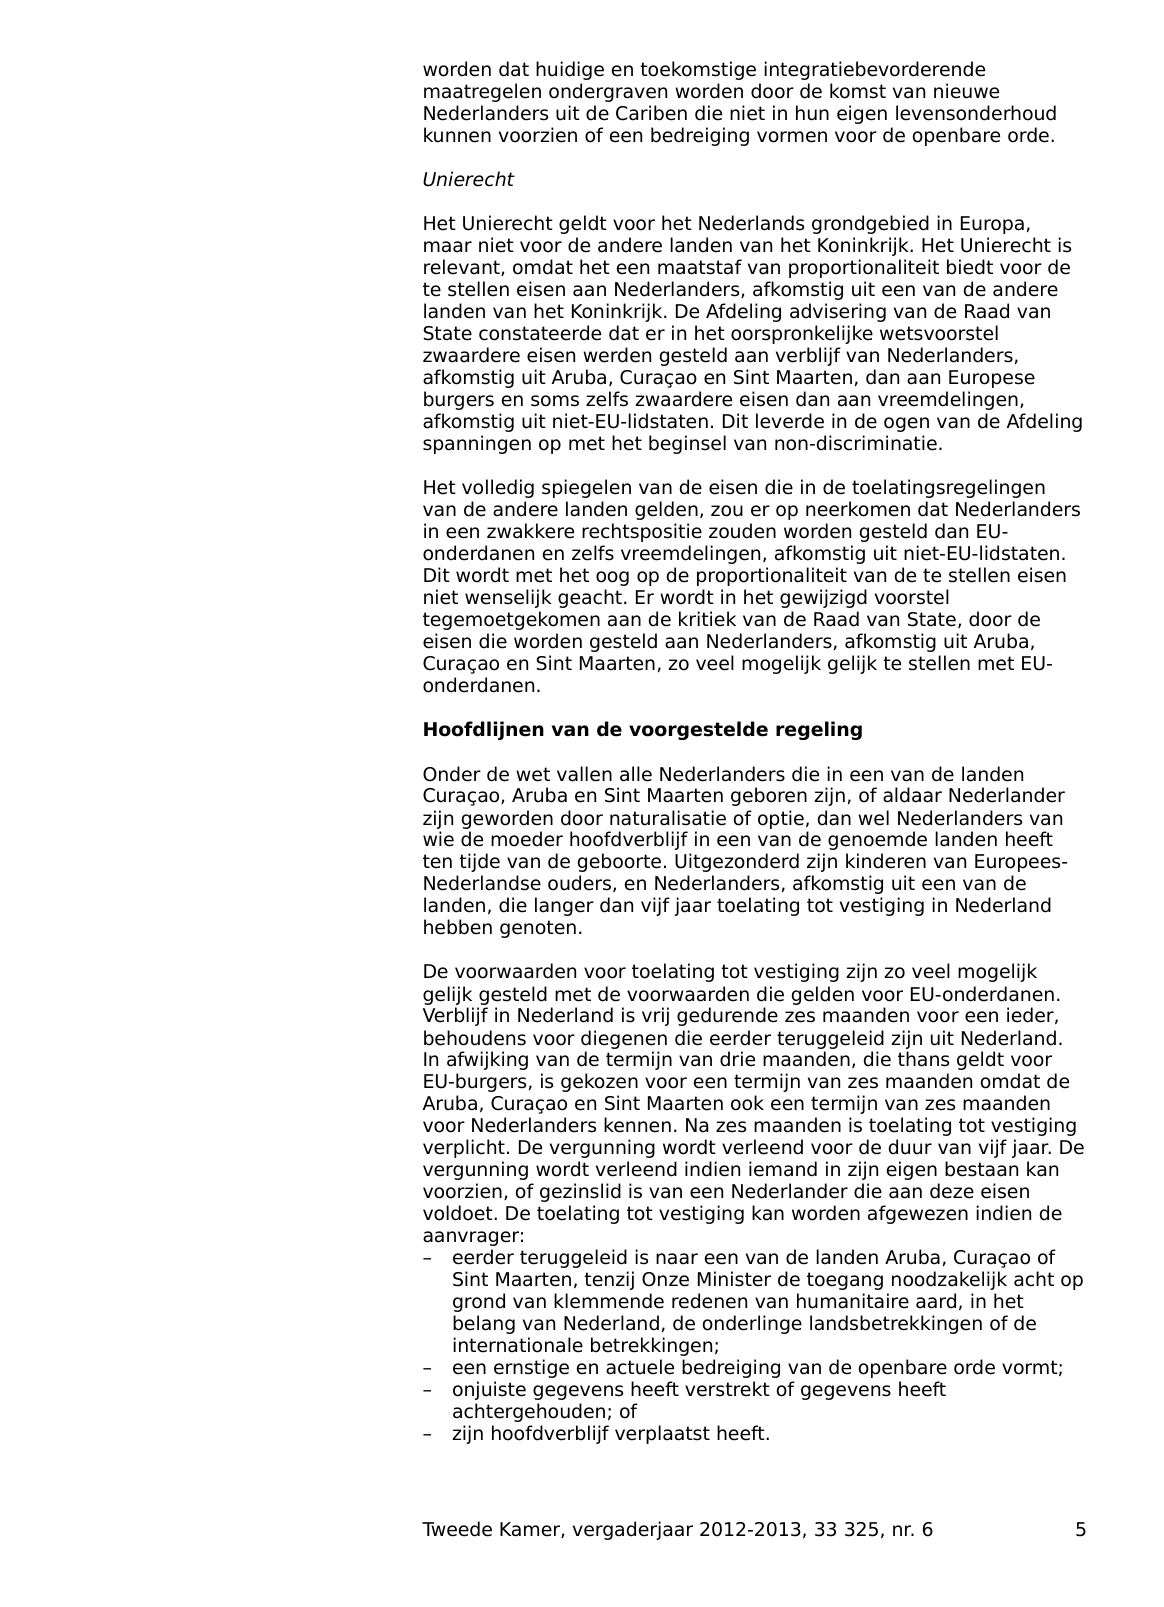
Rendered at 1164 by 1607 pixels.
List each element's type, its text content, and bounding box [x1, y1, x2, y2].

subtitle Unierecht [422, 169, 1087, 191]
text – onjuiste gegevens heeft verstrekt of gegevens heeft achtergehouden; of [422, 1379, 1087, 1423]
text De voorwaarden voor toelating tot vestiging zijn zo veel mogelijk gelijk gesteld met de voorwaarden die gelden voor EU-onderdanen. Verblijf in Nederland is vrij gedurende zes maanden voor een ieder, behoudens voor diegenen die eerder teruggeleid zijn uit Nederland. In afwijking van de termijn van drie maanden, die thans geldt voor EU-burgers, is gekozen voor een termijn van zes maanden omdat de Aruba, Curaçao en Sint Maarten ook een termijn van zes maanden voor Nederlanders kennen. Na zes maanden is toelating tot vestiging verplicht. De vergunning wordt verleend voor de duur van vijf jaar. De vergunning wordt verleend indien iemand in zijn eigen bestaan kan voorzien, of gezinslid is van een Nederlander die aan deze eisen voldoet. De toelating tot vestiging kan worden afgewezen indien de aanvrager: [422, 961, 1087, 1247]
text – eerder teruggeleid is naar een van de landen Aruba, Curaçao of Sint Maarten, tenzij Onze Minister de toegang noodzakelijk acht op grond van klemmende redenen van humanitaire aard, in het belang van Nederland, de onderlinge landsbetrekkingen of de internationale betrekkingen; [422, 1247, 1087, 1357]
text Het Unierecht geldt voor het Nederlands grondgebied in Europa, maar niet voor de andere landen van het Koninkrijk. Het Unierecht is relevant, omdat het een maatstaf van proportionaliteit biedt voor de te stellen eisen aan Nederlanders, afkomstig uit een van de andere landen van het Koninkrijk. De Afdeling advisering van de Raad van State constateerde dat er in het oorspronkelijke wetsvoorstel zwaardere eisen werden gesteld aan verblijf van Nederlanders, afkomstig uit Aruba, Curaçao en Sint Maarten, dan aan Europese burgers en soms zelfs zwaardere eisen dan aan vreemdelingen, afkomstig uit niet-EU-lidstaten. Dit leverde in de ogen van de Afdeling spanningen op met het beginsel van non-discriminatie. [422, 213, 1087, 455]
text Het volledig spiegelen van de eisen die in de toelatingsregelingen van de andere landen gelden, zou er op neerkomen dat Nederlanders in een zwakkere rechtspositie zouden worden gesteld dan EU-onderdanen en zelfs vreemdelingen, afkomstig uit niet-EU-lidstaten. Dit wordt met het oog op de proportionaliteit van de te stellen eisen niet wenselijk geacht. Er wordt in het gewijzigd voorstel tegemoetgekomen aan de kritiek van de Raad van State, door de eisen die worden gesteld aan Nederlanders, afkomstig uit Aruba, Curaçao en Sint Maarten, zo veel mogelijk gelijk te stellen met EU-onderdanen. [422, 477, 1087, 697]
subtitle Hoofdlijnen van de voorgestelde regeling [422, 719, 1087, 741]
text – zijn hoofdverblijf verplaatst heeft. [422, 1423, 1087, 1445]
text Onder de wet vallen alle Nederlanders die in een van de landen Curaçao, Aruba en Sint Maarten geboren zijn, of aldaar Nederlander zijn geworden door naturalisatie of optie, dan wel Nederlanders van wie de moeder hoofdverblijf in een van de genoemde landen heeft ten tijde van de geboorte. Uitgezonderd zijn kinderen van Europees-Nederlandse ouders, en Nederlanders, afkomstig uit een van de landen, die langer dan vijf jaar toelating tot vestiging in Nederland hebben genoten. [422, 763, 1087, 939]
text – een ernstige en actuele bedreiging van de openbare orde vormt; [422, 1357, 1087, 1379]
text worden dat huidige en toekomstige integratiebevorderende maatregelen ondergraven worden door de komst van nieuwe Nederlanders uit de Cariben die niet in hun eigen levensonderhoud kunnen voorzien of een bedreiging vormen voor de openbare orde. [422, 59, 1087, 147]
